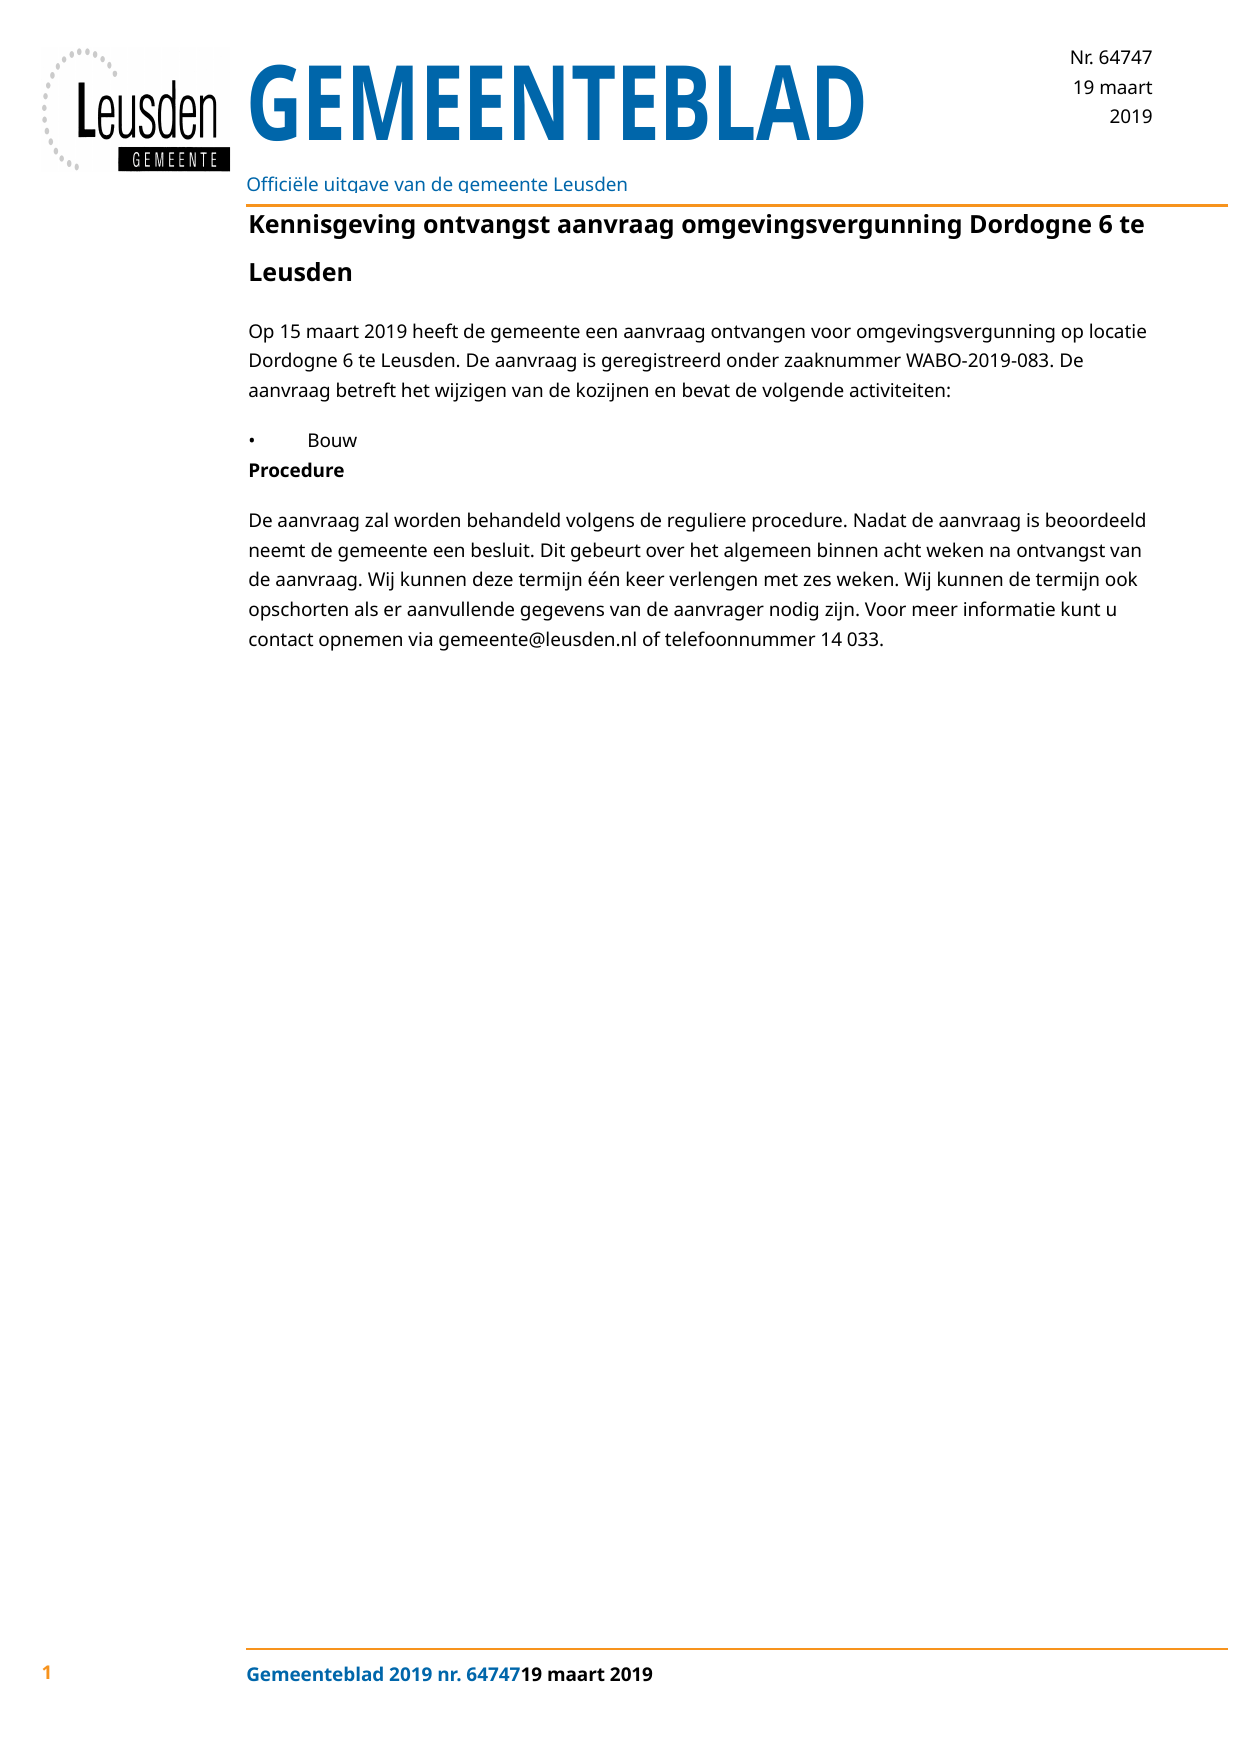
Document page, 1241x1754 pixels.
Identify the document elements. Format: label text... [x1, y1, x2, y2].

text Procedure [248, 457, 1152, 483]
picture [41, 47, 231, 172]
list Bouw [248, 427, 1152, 453]
text De aanvraag zal worden behandeld volgens de reguliere procedure. Nadat de aanvraag is beoordeeld neemt de gemeente een besluit. Dit gebeurt over het algemeen binnen acht weken na ontvangst van de aanvraag. Wij kunnen deze termijn één keer verlengen met zes weken. Wij kunnen de termijn ook opschorten als er aanvullende gegevens van de aanvrager nodig zijn. Voor meer informatie kunt u contact opnemen via gemeente@leusden.nl of telefoonnummer 14 033. [248, 507, 1152, 652]
text Kennisgeving ontvangst aanvraag omgevingsvergunning Dordogne 6 te Leusden [248, 207, 1152, 288]
text Op 15 maart 2019 heeft de gemeente een aanvraag ontvangen voor omgevingsvergunning op locatie Dordogne 6 te Leusden. De aanvraag is geregistreerd onder zaaknummer WABO-2019-083. De aanvraag betreft het wijzigen van de kozijnen en bevat de volgende activiteiten: [248, 318, 1152, 403]
